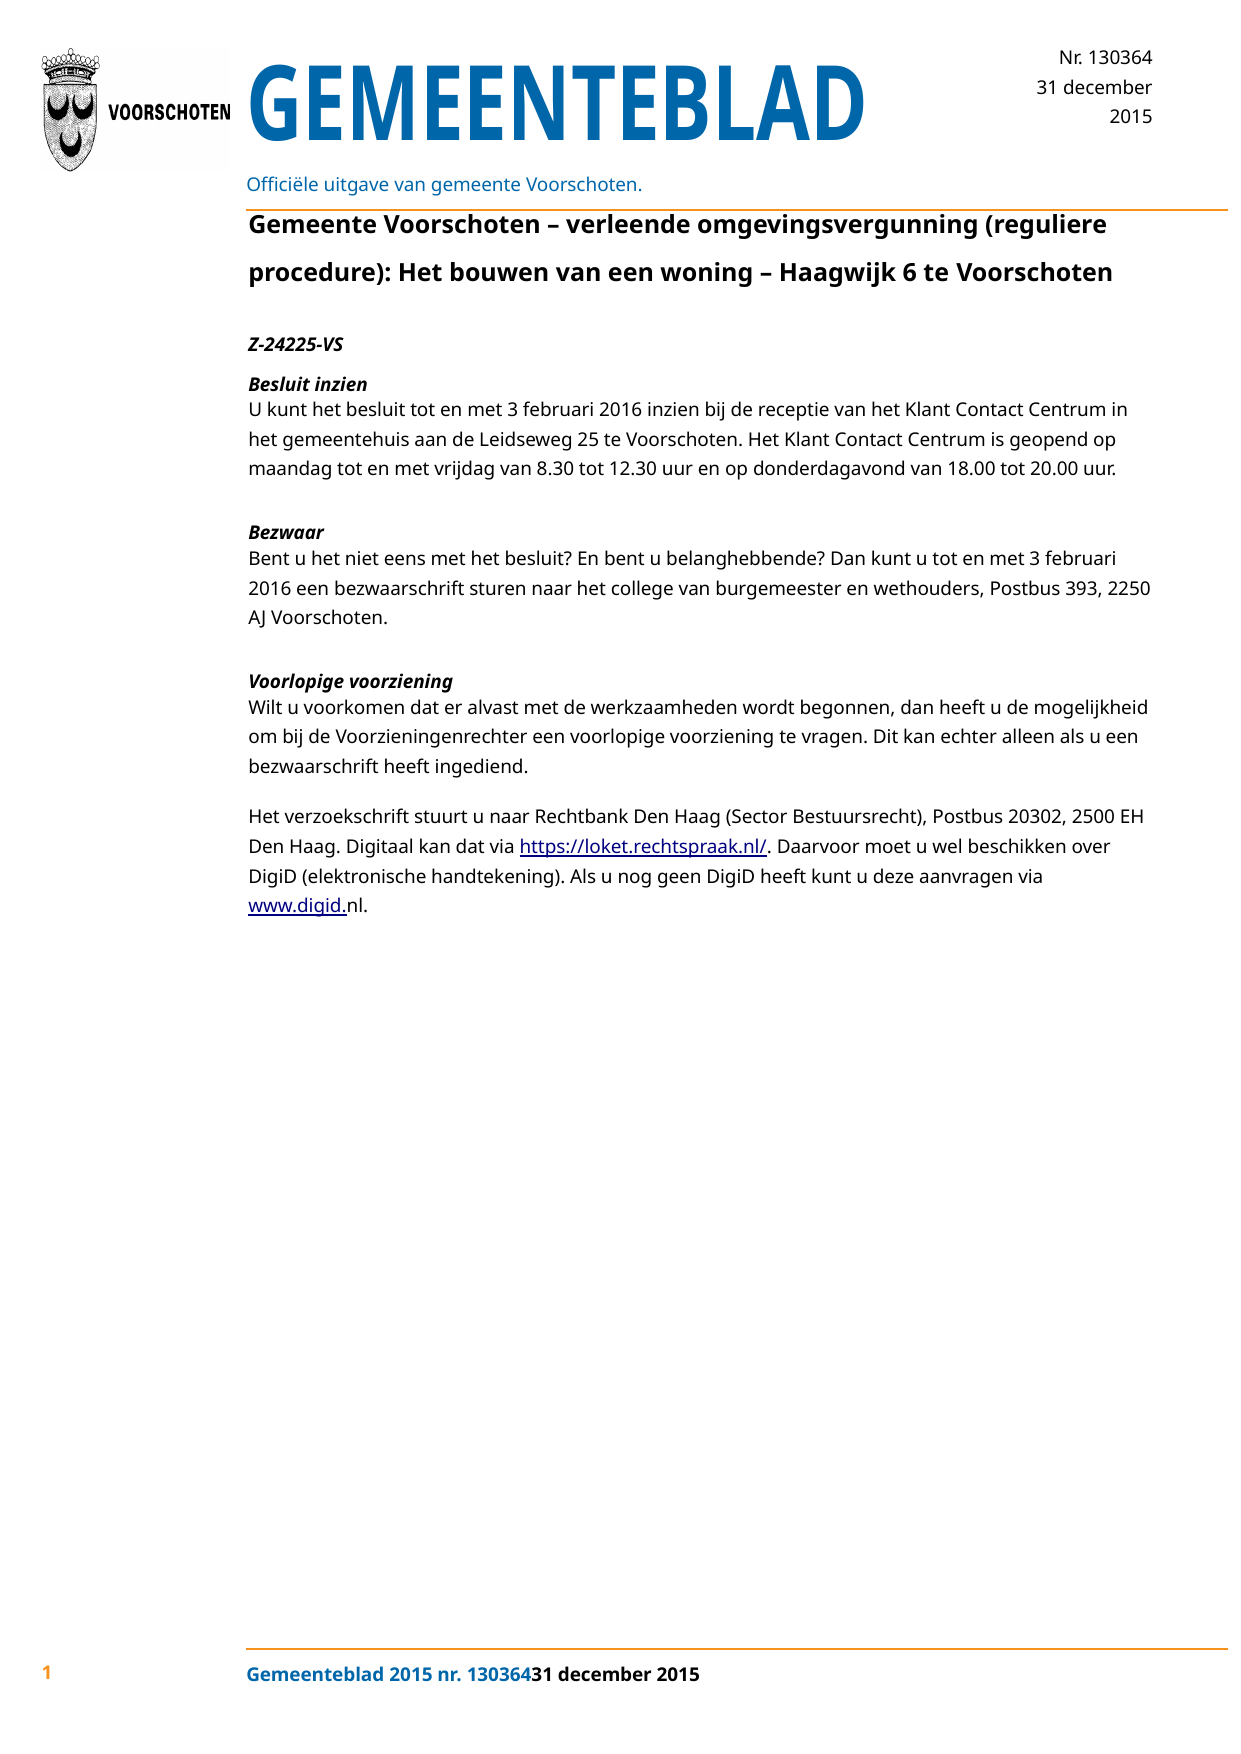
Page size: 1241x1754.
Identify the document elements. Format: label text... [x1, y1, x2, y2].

text U kunt het besluit tot en met 3 februari 2016 inzien bij de receptie van het Klant Contact Centrum in het gemeentehuis aan de Leidseweg 25 te Voorschoten. Het Klant Contact Centrum is geopend op maandag tot en met vrijdag van 8.30 tot 12.30 uur en op donderdagavond van 18.00 tot 20.00 uur. [248, 396, 1152, 481]
picture [41, 47, 231, 172]
text Gemeente Voorschoten – verleende omgevingsvergunning (reguliere procedure): Het bouwen van een woning – Haagwijk 6 te Voorschoten [248, 211, 1152, 288]
text Voorlopige voorziening [248, 668, 1152, 694]
text Bent u het niet eens met het besluit? En bent u belanghebbende? Dan kunt u tot en met 3 februari 2016 een bezwaarschrift sturen naar het college van burgemeester en wethouders, Postbus 393, 2250 AJ Voorschoten. [248, 545, 1152, 630]
text Wilt u voorkomen dat er alvast met de werkzaamheden wordt begonnen, dan heeft u de mogelijkheid om bij de Voorzieningenrechter een voorlopige voorziening te vragen. Dit kan echter alleen als u een bezwaarschrift heeft ingediend. [248, 694, 1152, 779]
text Bezwaar [248, 519, 1152, 545]
text Het verzoekschrift stuurt u naar Rechtbank Den Haag (Sector Bestuursrecht), Postbus 20302, 2500 EH Den Haag. Digitaal kan dat via https://loket.rechtspraak.nl/. Daarvoor moet u wel beschikken over DigiD (elektronische handtekening). Als u nog geen DigiD heeft kunt u deze aanvragen via www.digid.nl. [248, 804, 1152, 918]
text Z-24225-VS [248, 331, 1152, 357]
text Besluit inzien [248, 371, 1152, 396]
